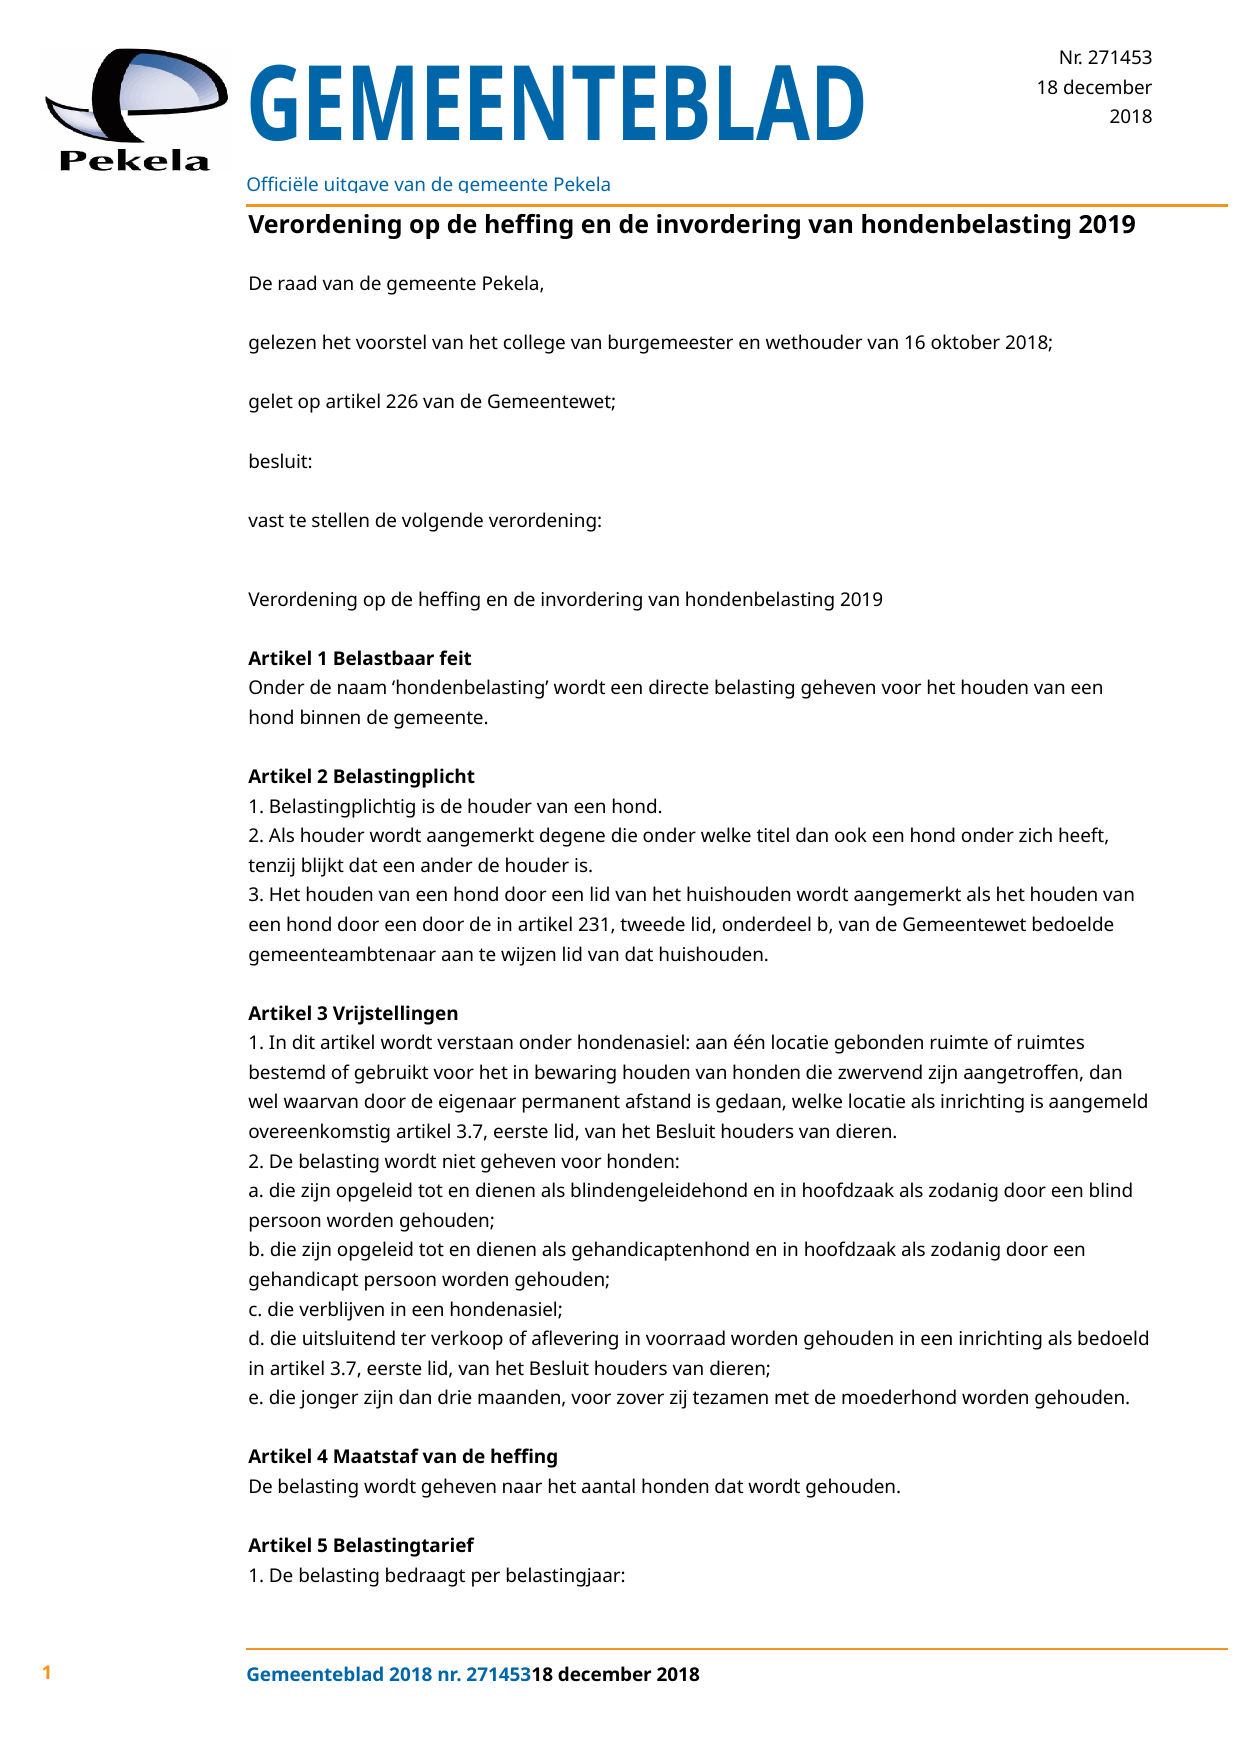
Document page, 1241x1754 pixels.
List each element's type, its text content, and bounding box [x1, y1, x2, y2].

text De belasting wordt geheven naar het aantal honden dat wordt gehouden. [248, 1473, 1152, 1499]
text gelezen het voorstel van het college van burgemeester en wethouder van 16 oktober 2018; [248, 329, 1152, 355]
text besluit: [248, 448, 1152, 473]
text Artikel 3 Vrijstellingen [248, 1000, 1152, 1026]
text Artikel 4 Maatstaf van de heffing [248, 1444, 1152, 1469]
text 1. In dit artikel wordt verstaan onder hondenasiel: aan één locatie gebonden ruimte of ruimtes bestemd of gebruikt voor het in bewaring houden van honden die zwervend zijn aangetroffen, dan wel waarvan door de eigenaar permanent afstand is gedaan, welke locatie als inrichting is aangemeld overeenkomstig artikel 3.7, eerste lid, van het Besluit houders van dieren. [248, 1029, 1152, 1144]
text 3. Het houden van een hond door een lid van het huishouden wordt aangemerkt als het houden van een hond door een door de in artikel 231, tweede lid, onderdeel b, van de Gemeentewet bedoelde gemeenteambtenaar aan te wijzen lid van dat huishouden. [248, 882, 1152, 967]
text 1. Belastingplichtig is de houder van een hond. [248, 793, 1152, 819]
text Artikel 2 Belastingplicht [248, 763, 1152, 789]
text De raad van de gemeente Pekela, [248, 270, 1152, 296]
picture [41, 47, 231, 172]
text vast te stellen de volgende verordening: [248, 507, 1152, 533]
text b. die zijn opgeleid tot en dienen als gehandicaptenhond en in hoofdzaak als zodanig door een gehandicapt persoon worden gehouden; [248, 1237, 1152, 1292]
text d. die uitsluitend ter verkoop of aflevering in voorraad worden gehouden in een inrichting als bedoeld in artikel 3.7, eerste lid, van het Besluit houders van dieren; [248, 1325, 1152, 1381]
text Onder de naam ‘hondenbelasting’ wordt een directe belasting geheven voor het houden van een hond binnen de gemeente. [248, 674, 1152, 730]
text c. die verblijven in een hondenasiel; [248, 1296, 1152, 1322]
text e. die jonger zijn dan drie maanden, voor zover zij tezamen met de moederhond worden gehouden. [248, 1384, 1152, 1410]
text 2. Als houder wordt aangemerkt degene die onder welke titel dan ook een hond onder zich heeft, tenzij blijkt dat een ander de houder is. [248, 822, 1152, 878]
text Verordening op de heffing en de invordering van hondenbelasting 2019 [248, 207, 1152, 241]
text a. die zijn opgeleid tot en dienen als blindengeleidehond en in hoofdzaak als zodanig door een blind persoon worden gehouden; [248, 1177, 1152, 1233]
text Artikel 5 Belastingtarief [248, 1532, 1152, 1558]
text 2. De belasting wordt niet geheven voor honden: [248, 1148, 1152, 1174]
text gelet op artikel 226 van de Gemeentewet; [248, 389, 1152, 414]
text Artikel 1 Belastbaar feit [248, 645, 1152, 671]
text Verordening op de heffing en de invordering van hondenbelasting 2019 [248, 586, 1152, 612]
text 1. De belasting bedraagt per belastingjaar: [248, 1562, 1152, 1588]
